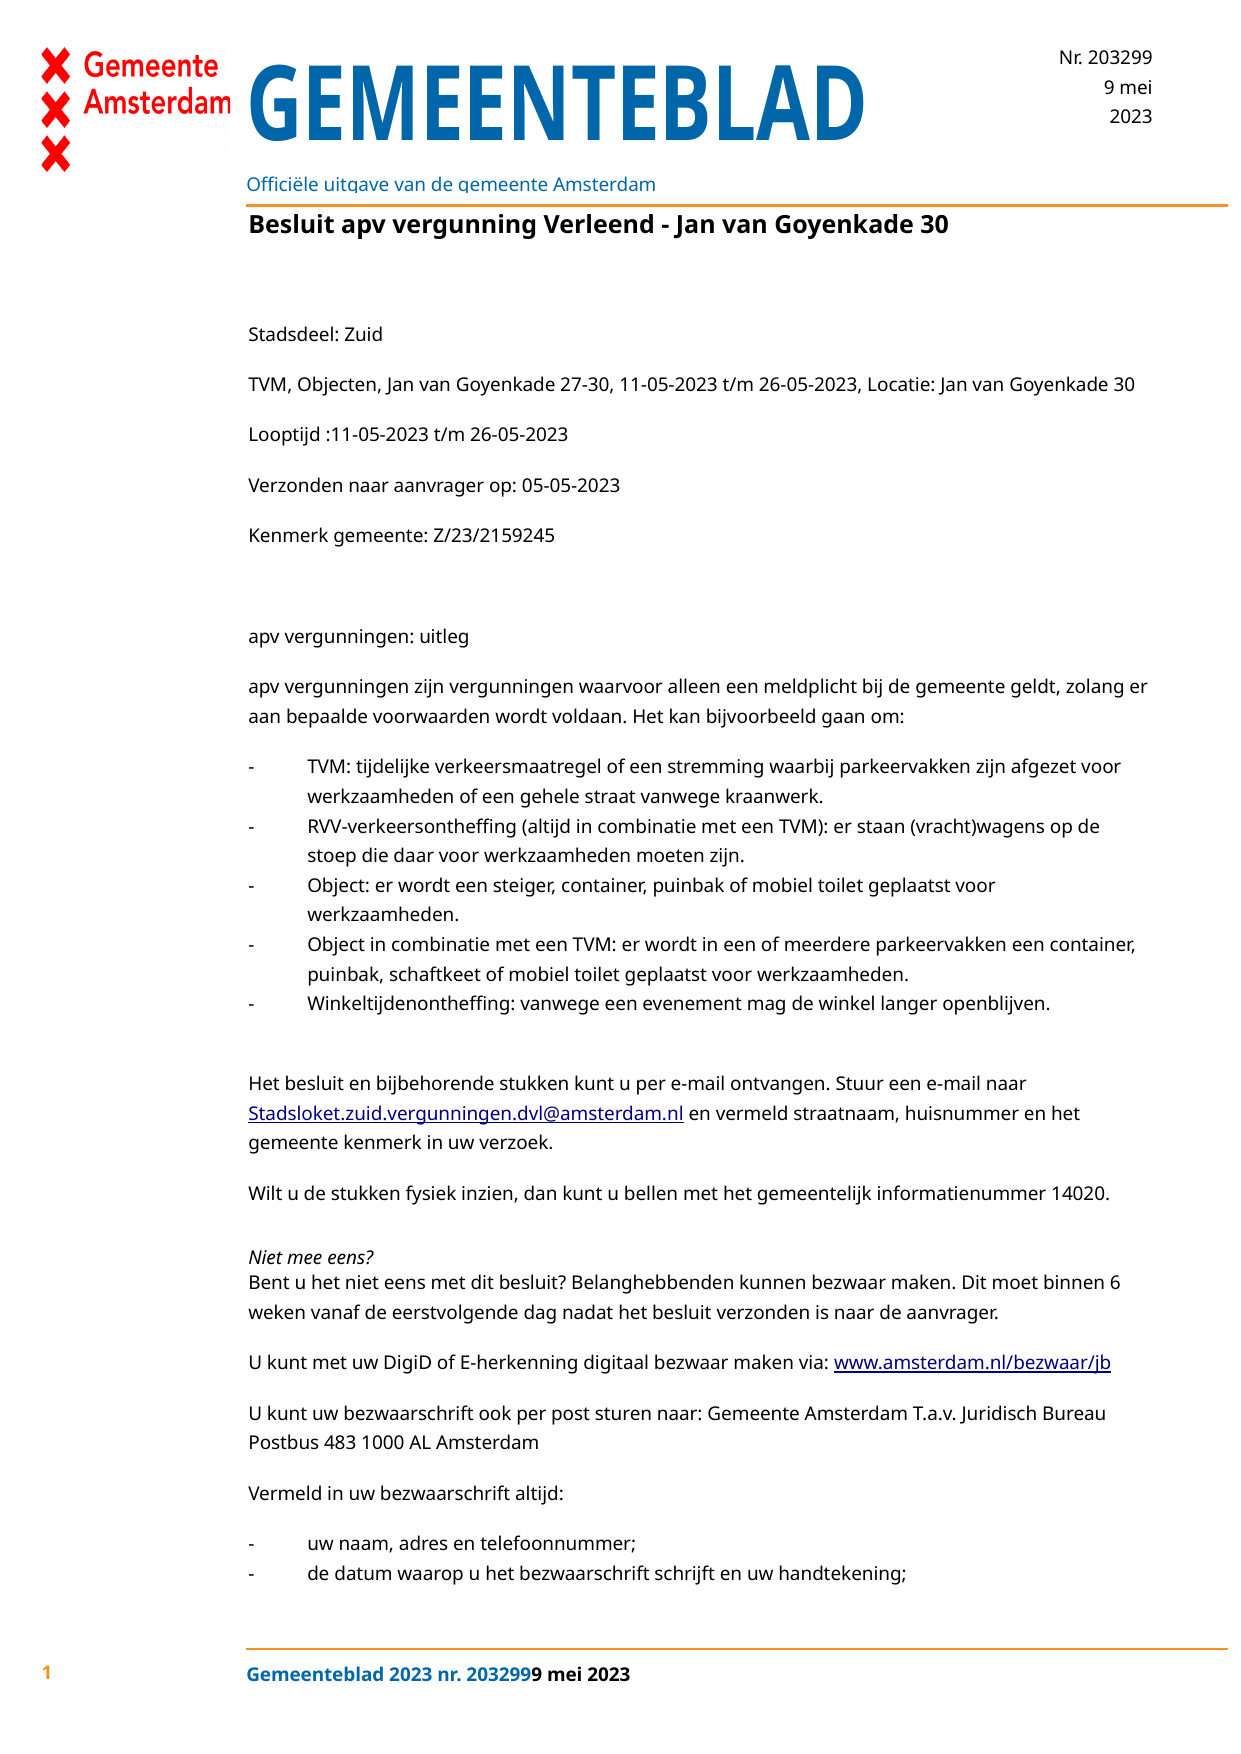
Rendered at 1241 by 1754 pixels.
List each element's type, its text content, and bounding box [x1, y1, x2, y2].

list uw naam, adres en telefoonnummer; [248, 1530, 1152, 1556]
list Object: er wordt een steiger, container, puinbak of mobiel toilet geplaatst voor werkzaamheden. [248, 872, 1152, 927]
text Vermeld in uw bezwaarschrift altijd: [248, 1480, 1152, 1506]
list TVM: tijdelijke verkeersmaatregel of een stremming waarbij parkeervakken zijn afgezet voor werkzaamheden of een gehele straat vanwege kraanwerk. [248, 754, 1152, 809]
text U kunt met uw DigiD of E-herkenning digitaal bezwaar maken via: www.amsterdam.nl/bezwaar/jb [248, 1349, 1152, 1375]
text Besluit apv vergunning Verleend - Jan van Goyenkade 30 [248, 207, 1152, 241]
list Winkeltijdenontheffing: vanwege een evenement mag de winkel langer openblijven. [248, 990, 1152, 1016]
text Kenmerk gemeente: Z/23/2159245 [248, 522, 1152, 548]
list Object in combinatie met een TVM: er wordt in een of meerdere parkeervakken een container, puinbak, schaftkeet of mobiel toilet geplaatst voor werkzaamheden. [248, 931, 1152, 986]
text Stadsdeel: Zuid [248, 321, 1152, 346]
list de datum waarop u het bezwaarschrift schrijft en uw handtekening; [248, 1560, 1152, 1586]
text Het besluit en bijbehorende stukken kunt u per e-mail ontvangen. Stuur een e-mail naar Stadsloket.zuid.vergunningen.dvl@amsterdam.nl en vermeld straatnaam, huisnummer en het gemeente kenmerk in uw verzoek. [248, 1070, 1152, 1155]
picture [41, 47, 231, 172]
text U kunt uw bezwaarschrift ook per post sturen naar: Gemeente Amsterdam T.a.v. Juridisch Bureau Postbus 483 1000 AL Amsterdam [248, 1400, 1152, 1455]
text Wilt u de stukken fysiek inzien, dan kunt u bellen met het gemeentelijk informatienummer 14020. [248, 1180, 1152, 1206]
text TVM, Objecten, Jan van Goyenkade 27-30, 11-05-2023 t/m 26-05-2023, Locatie: Jan van Goyenkade 30 [248, 371, 1152, 397]
text Verzonden naar aanvrager op: 05-05-2023 [248, 472, 1152, 498]
text apv vergunningen zijn vergunningen waarvoor alleen een meldplicht bij de gemeente geldt, zolang er aan bepaalde voorwaarden wordt voldaan. Het kan bijvoorbeeld gaan om: [248, 674, 1152, 729]
text Niet mee eens? [248, 1244, 1152, 1269]
text Looptijd :11-05-2023 t/m 26-05-2023 [248, 422, 1152, 447]
text Bent u het niet eens met dit besluit? Belanghebbenden kunnen bezwaar maken. Dit moet binnen 6 weken vanaf de eerstvolgende dag nadat het besluit verzonden is naar de aanvrager. [248, 1269, 1152, 1325]
text apv vergunningen: uitleg [248, 623, 1152, 649]
list RVV-verkeersontheffing (altijd in combinatie met een TVM): er staan (vracht)wagens op de stoep die daar voor werkzaamheden moeten zijn. [248, 813, 1152, 868]
